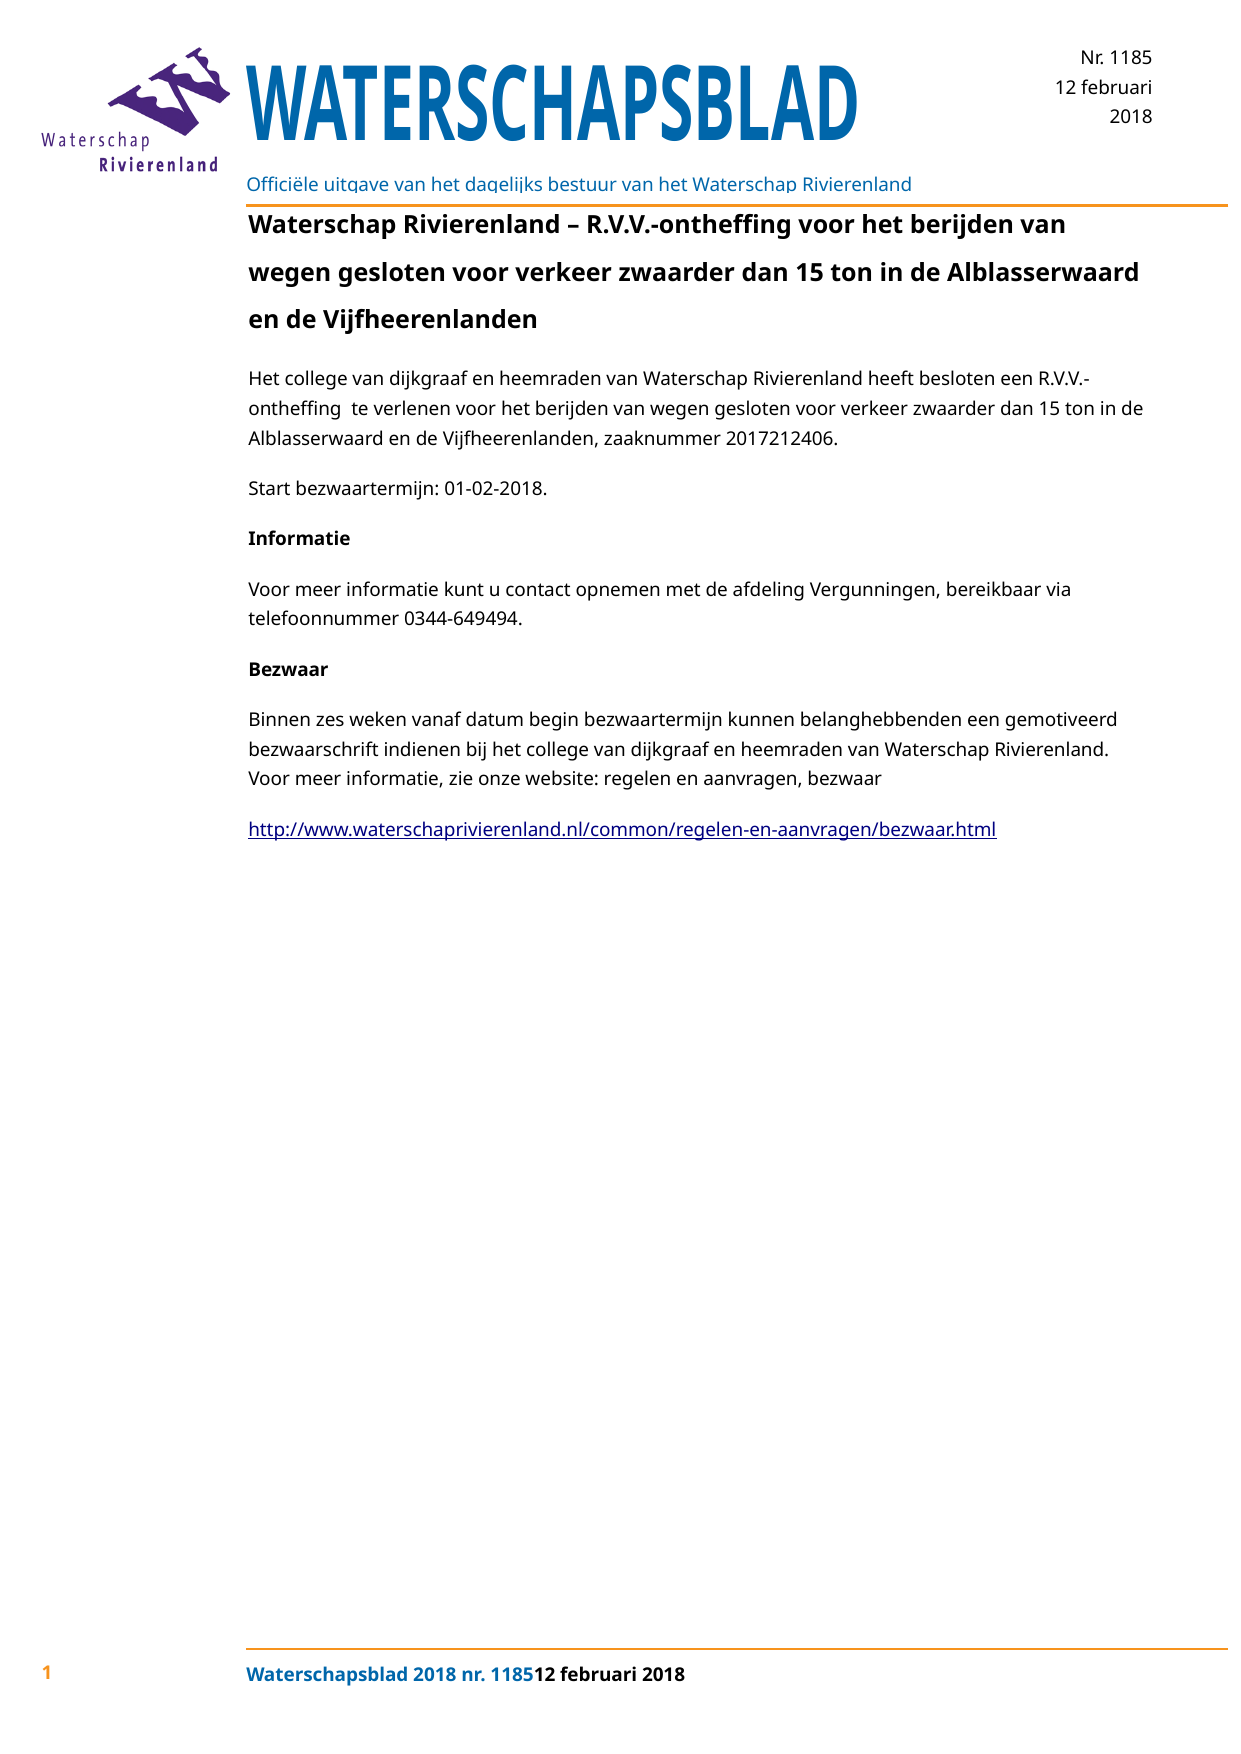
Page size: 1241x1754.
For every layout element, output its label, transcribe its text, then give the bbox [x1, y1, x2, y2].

picture [41, 47, 231, 172]
text Binnen zes weken vanaf datum begin bezwaartermijn kunnen belanghebbenden een gemotiveerd bezwaarschrift indienen bij het college van dijkgraaf en heemraden van Waterschap Rivierenland. Voor meer informatie, zie onze website: regelen en aanvragen, bezwaar [248, 706, 1152, 791]
text Waterschap Rivierenland – R.V.V.-ontheffing voor het berijden van wegen gesloten voor verkeer zwaarder dan 15 ton in de Alblasserwaard en de Vijfheerenlanden [248, 207, 1152, 336]
text Informatie [248, 526, 1152, 551]
text Het college van dijkgraaf en heemraden van Waterschap Rivierenland heeft besloten een R.V.V.-ontheffing te verlenen voor het berijden van wegen gesloten voor verkeer zwaarder dan 15 ton in de Alblasserwaard en de Vijfheerenlanden, zaaknummer 2017212406. [248, 366, 1152, 450]
text Bezwaar [248, 656, 1152, 682]
text Start bezwaartermijn: 01-02-2018. [248, 475, 1152, 501]
text Voor meer informatie kunt u contact opnemen met de afdeling Vergunningen, bereikbaar via telefoonnummer 0344-649494. [248, 576, 1152, 631]
text http://www.waterschaprivierenland.nl/common/regelen-en-aanvragen/bezwaar.html [248, 816, 1152, 842]
